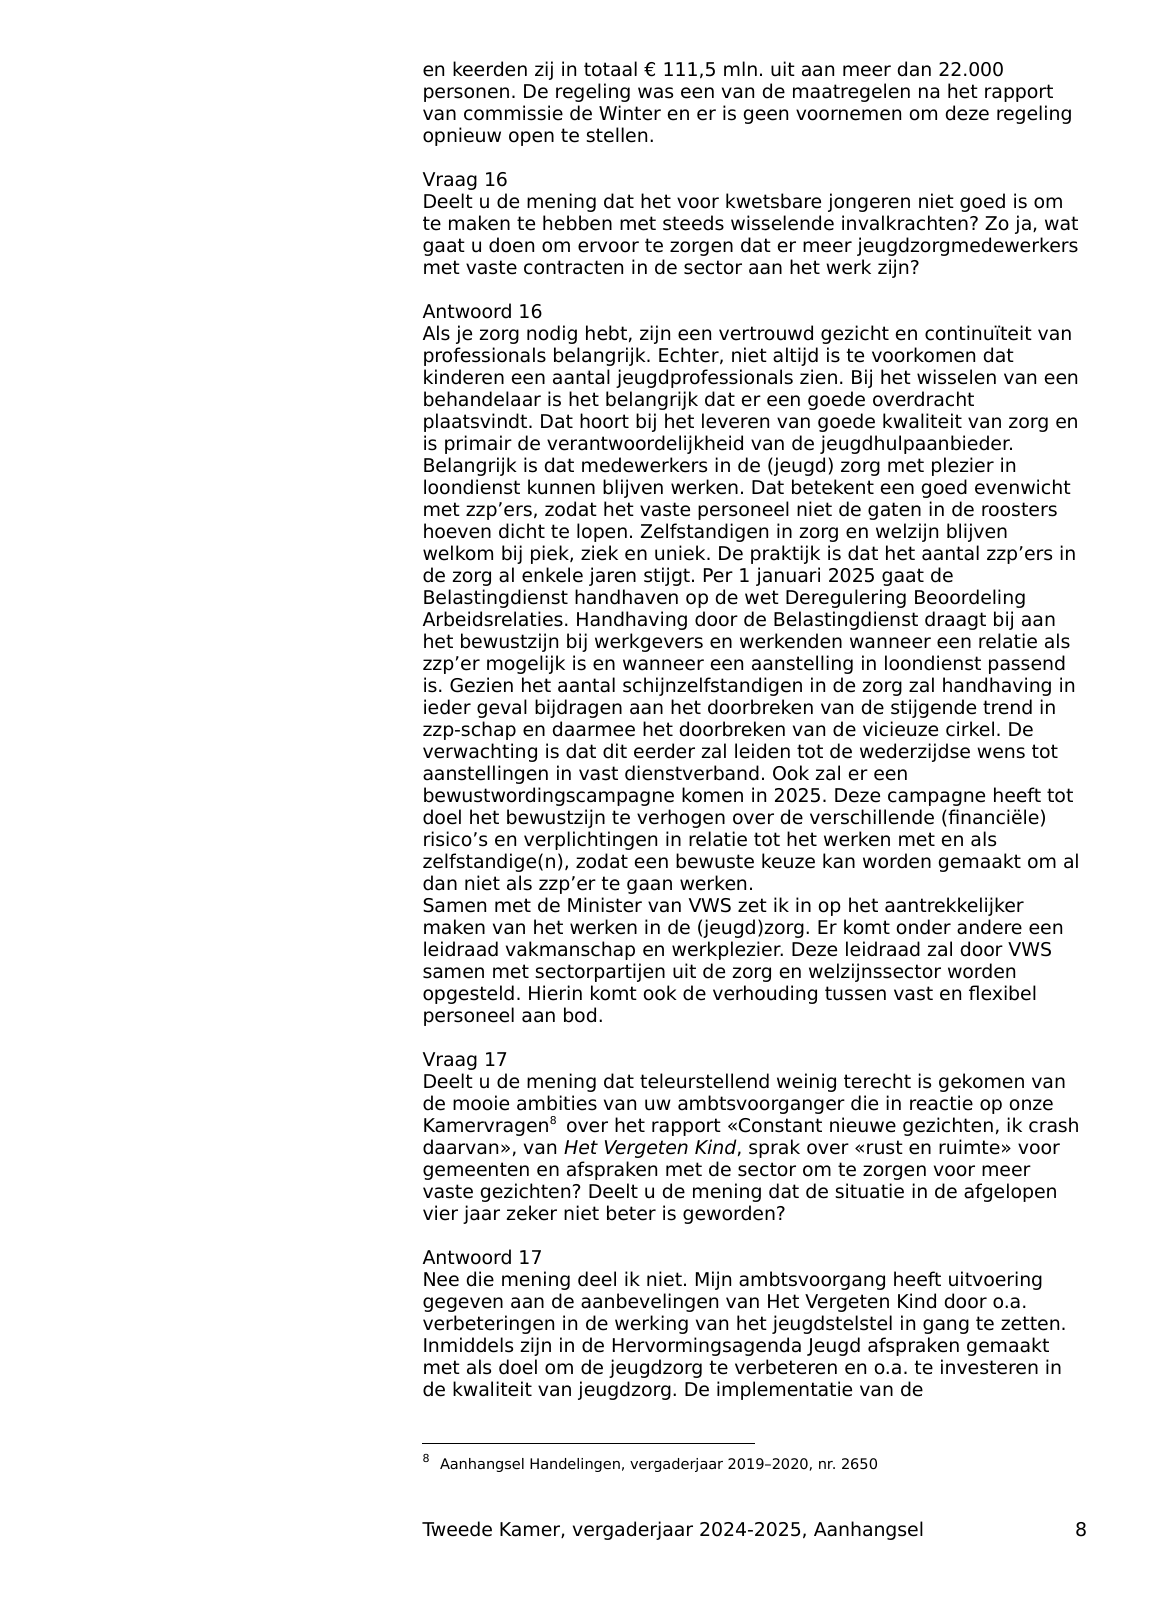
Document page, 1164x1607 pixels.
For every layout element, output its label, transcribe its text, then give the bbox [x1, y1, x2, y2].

text en keerden zij in totaal € 111,5 mln. uit aan meer dan 22.000 personen. De regeling was een van de maatregelen na het rapport van commissie de Winter en er is geen voornemen om deze regeling opnieuw open te stellen. [422, 59, 1087, 147]
text Nee die mening deel ik niet. Mijn ambtsvoorgang heeft uitvoering gegeven aan de aanbevelingen van Het Vergeten Kind door o.a. verbeteringen in de werking van het jeugdstelstel in gang te zetten. Inmiddels zijn in de Hervormingsagenda Jeugd afspraken gemaakt met als doel om de jeugdzorg te verbeteren en o.a. te investeren in de kwaliteit van jeugdzorg. De implementatie van de [422, 1269, 1087, 1401]
text Deelt u de mening dat het voor kwetsbare jongeren niet goed is om te maken te hebben met steeds wisselende invalkrachten? Zo ja, wat gaat u doen om ervoor te zorgen dat er meer jeugdzorgmedewerkers met vaste contracten in de sector aan het werk zijn? [422, 191, 1087, 279]
text Antwoord 17 [422, 1247, 1087, 1269]
text Antwoord 16 [422, 301, 1087, 323]
text Samen met de Minister van VWS zet ik in op het aantrekkelijker maken van het werken in de (jeugd)zorg. Er komt onder andere een leidraad vakmanschap en werkplezier. Deze leidraad zal door VWS samen met sectorpartijen uit de zorg en welzijnssector worden opgesteld. Hierin komt ook de verhouding tussen vast en flexibel personeel aan bod. [422, 895, 1087, 1027]
text Aanhangsel Handelingen, vergaderjaar 2019–2020, nr. 2650 [422, 1452, 1087, 1474]
text Vraag 16 [422, 169, 1087, 191]
text Als je zorg nodig hebt, zijn een vertrouwd gezicht en continuïteit van professionals belangrijk. Echter, niet altijd is te voorkomen dat kinderen een aantal jeugdprofessionals zien. Bij het wisselen van een behandelaar is het belangrijk dat er een goede overdracht plaatsvindt. Dat hoort bij het leveren van goede kwaliteit van zorg en is primair de verantwoordelijkheid van de jeugdhulpaanbieder. [422, 323, 1087, 455]
text Deelt u de mening dat teleurstellend weinig terecht is gekomen van de mooie ambities van uw ambtsvoorganger die in reactie op onze Kamervragen over het rapport «Constant nieuwe gezichten, ik crash daarvan», van Het Vergeten Kind, sprak over «rust en ruimte» voor gemeenten en afspraken met de sector om te zorgen voor meer vaste gezichten? Deelt u de mening dat de situatie in de afgelopen vier jaar zeker niet beter is geworden? [422, 1071, 1087, 1224]
text Vraag 17 [422, 1049, 1087, 1071]
text Belangrijk is dat medewerkers in de (jeugd) zorg met plezier in loondienst kunnen blijven werken. Dat betekent een goed evenwicht met zzp’ers, zodat het vaste personeel niet de gaten in de roosters hoeven dicht te lopen. Zelfstandigen in zorg en welzijn blijven welkom bij piek, ziek en uniek. De praktijk is dat het aantal zzp’ers in de zorg al enkele jaren stijgt. Per 1 januari 2025 gaat de Belastingdienst handhaven op de wet Deregulering Beoordeling Arbeidsrelaties. Handhaving door de Belastingdienst draagt bij aan het bewustzijn bij werkgevers en werkenden wanneer een relatie als zzp’er mogelijk is en wanneer een aanstelling in loondienst passend is. Gezien het aantal schijnzelfstandigen in de zorg zal handhaving in ieder geval bijdragen aan het doorbreken van de stijgende trend in zzp-schap en daarmee het doorbreken van de vicieuze cirkel. De verwachting is dat dit eerder zal leiden tot de wederzijdse wens tot aanstellingen in vast dienstverband. Ook zal er een bewustwordingscampagne komen in 2025. Deze campagne heeft tot doel het bewustzijn te verhogen over de verschillende (financiële) risico’s en verplichtingen in relatie tot het werken met en als zelfstandige(n), zodat een bewuste keuze kan worden gemaakt om al dan niet als zzp’er te gaan werken. [422, 455, 1087, 895]
